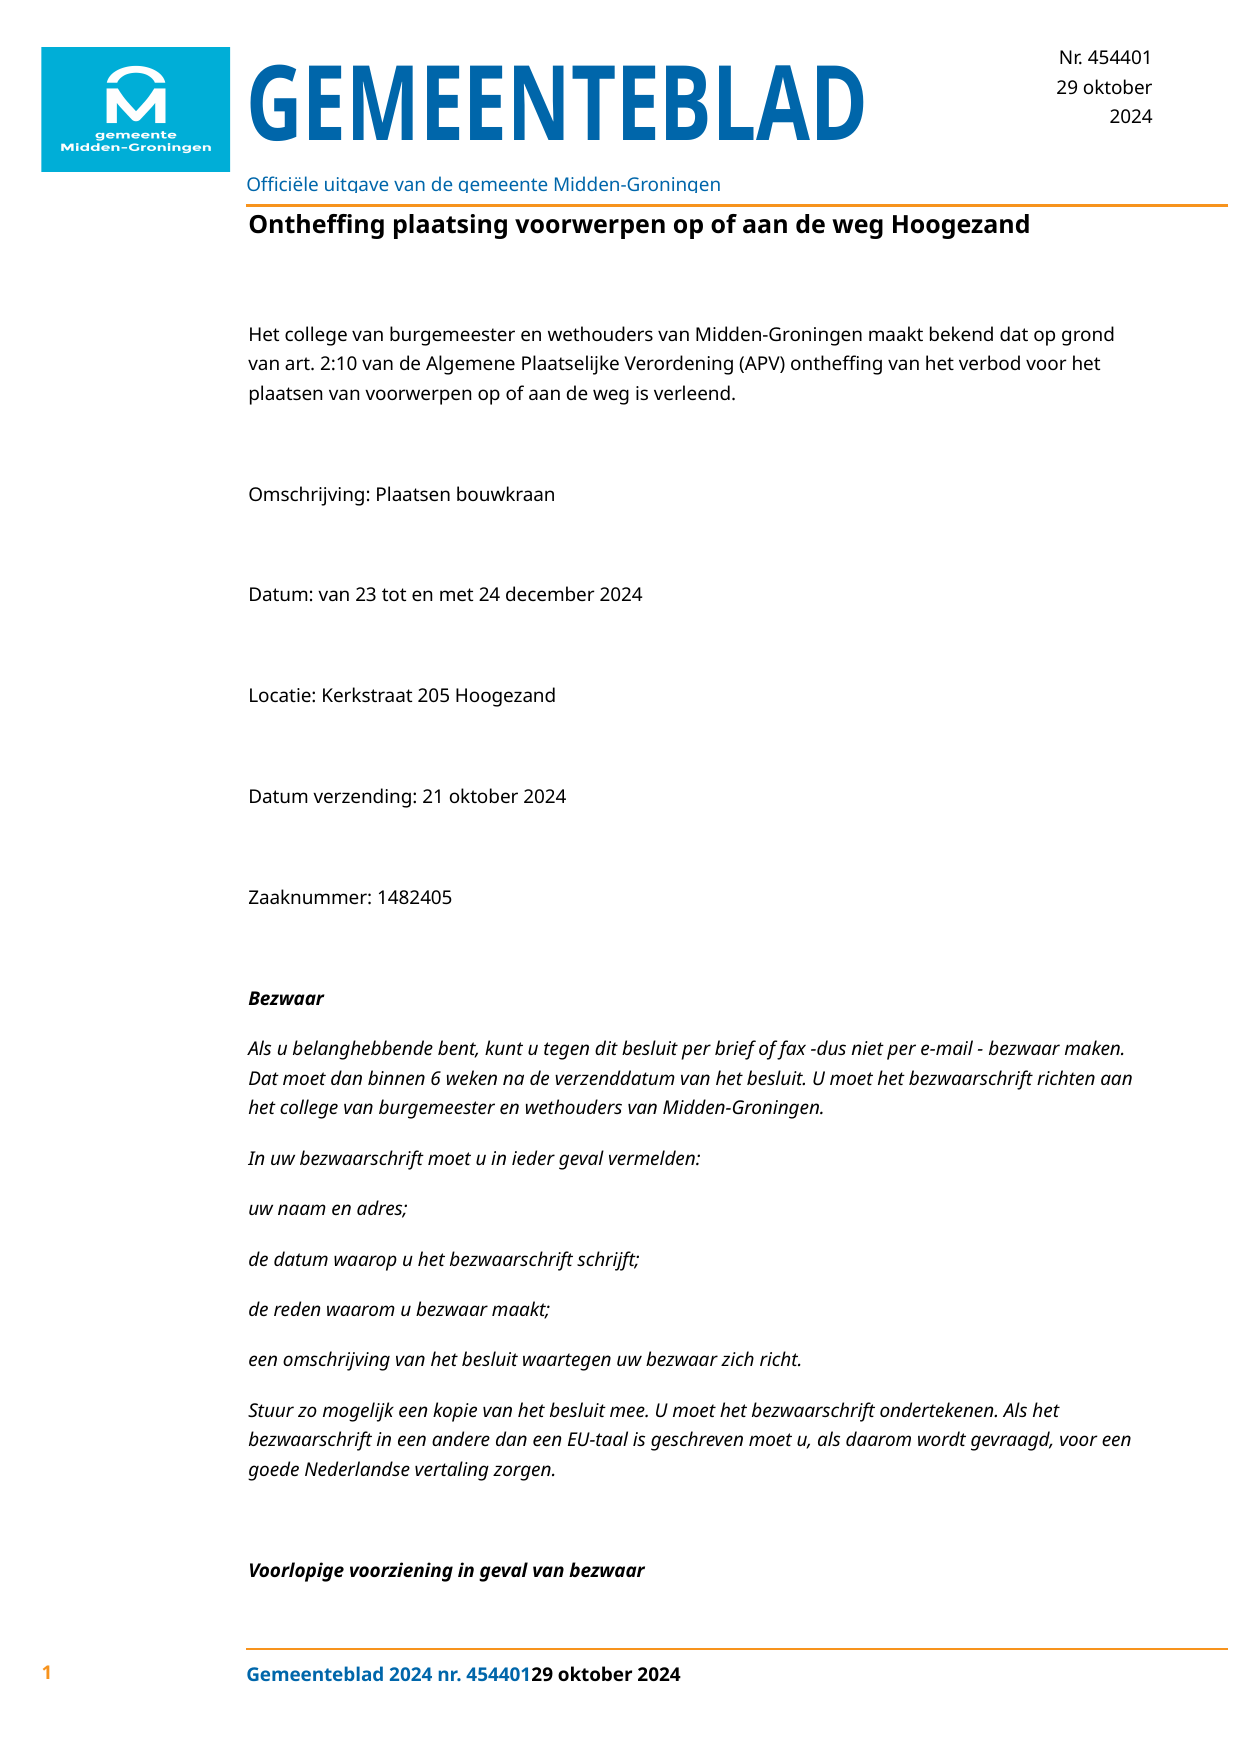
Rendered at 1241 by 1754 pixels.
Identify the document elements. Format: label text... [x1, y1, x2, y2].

text Datum: van 23 tot en met 24 december 2024 [248, 582, 1152, 607]
text uw naam en adres; [248, 1195, 1152, 1221]
text Omschrijving: Plaatsen bouwkraan [248, 481, 1152, 506]
text de reden waarom u bezwaar maakt; [248, 1296, 1152, 1322]
text Zaaknummer: 1482405 [248, 884, 1152, 910]
text Voorlopige voorziening in geval van bezwaar [248, 1557, 1152, 1583]
text Ontheffing plaatsing voorwerpen op of aan de weg Hoogezand [248, 207, 1152, 241]
text de datum waarop u het bezwaarschrift schrijft; [248, 1246, 1152, 1271]
text Locatie: Kerkstraat 205 Hoogezand [248, 682, 1152, 708]
text een omschrijving van het besluit waartegen uw bezwaar zich richt. [248, 1347, 1152, 1372]
text Datum verzending: 21 oktober 2024 [248, 783, 1152, 809]
picture [184, 146, 190, 153]
text In uw bezwaarschrift moet u in ieder geval vermelden: [248, 1145, 1152, 1171]
text Het college van burgemeester en wethouders van Midden-Groningen maakt bekend dat op grond van art. 2:10 van de Algemene Plaatselijke Verordening (APV) ontheffing van het verbod voor het plaatsen van voorwerpen op of aan de weg is verleend. [248, 321, 1152, 406]
text Bezwaar [248, 985, 1152, 1011]
text Als u belanghebbende bent, kunt u tegen dit besluit per brief of fax -dus niet per e-mail - bezwaar maken. Dat moet dan binnen 6 weken na de verzenddatum van het besluit. U moet het bezwaarschrift richten aan het college van burgemeester en wethouders van Midden-Groningen. [248, 1035, 1152, 1120]
text Stuur zo mogelijk een kopie van het besluit mee. U moet het bezwaarschrift ondertekenen. Als het bezwaarschrift in een andere dan een EU-taal is geschreven moet u, als daarom wordt gevraagd, voor een goede Nederlandse vertaling zorgen. [248, 1397, 1152, 1482]
picture [108, 66, 164, 82]
picture [107, 89, 165, 122]
